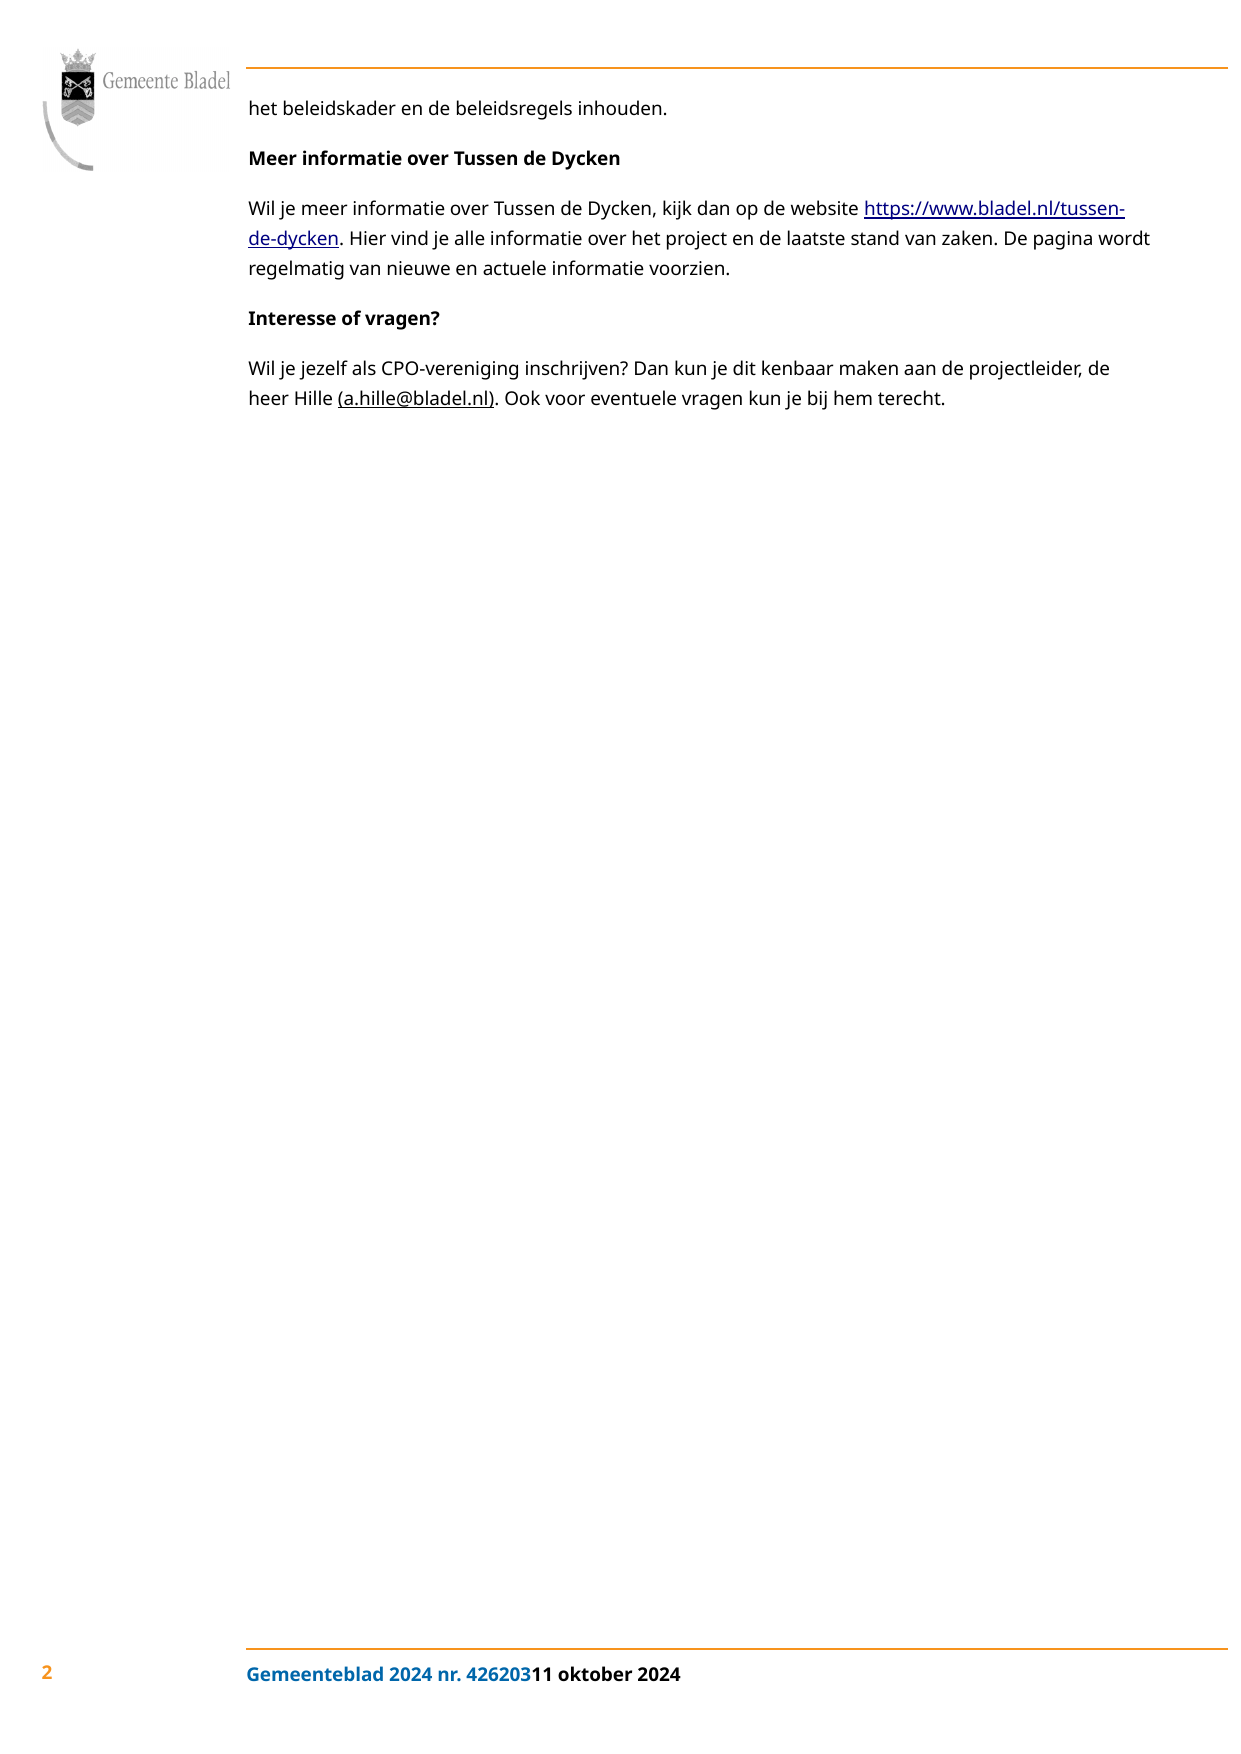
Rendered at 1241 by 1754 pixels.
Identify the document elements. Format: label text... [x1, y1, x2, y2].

text het beleidskader en de beleidsregels inhouden. [248, 95, 1152, 121]
picture [41, 47, 231, 172]
text Wil je meer informatie over Tussen de Dycken, kijk dan op de website https://www.bladel.nl/tussen-de-dycken. Hier vind je alle informatie over het project en de laatste stand van zaken. De pagina wordt regelmatig van nieuwe en actuele informatie voorzien. [248, 196, 1152, 281]
text Interesse of vragen? [248, 305, 1152, 331]
text Meer informatie over Tussen de Dycken [248, 145, 1152, 171]
text Wil je jezelf als CPO-vereniging inschrijven? Dan kun je dit kenbaar maken aan de projectleider, de heer Hille (a.hille@bladel.nl). Ook voor eventuele vragen kun je bij hem terecht. [248, 356, 1152, 411]
